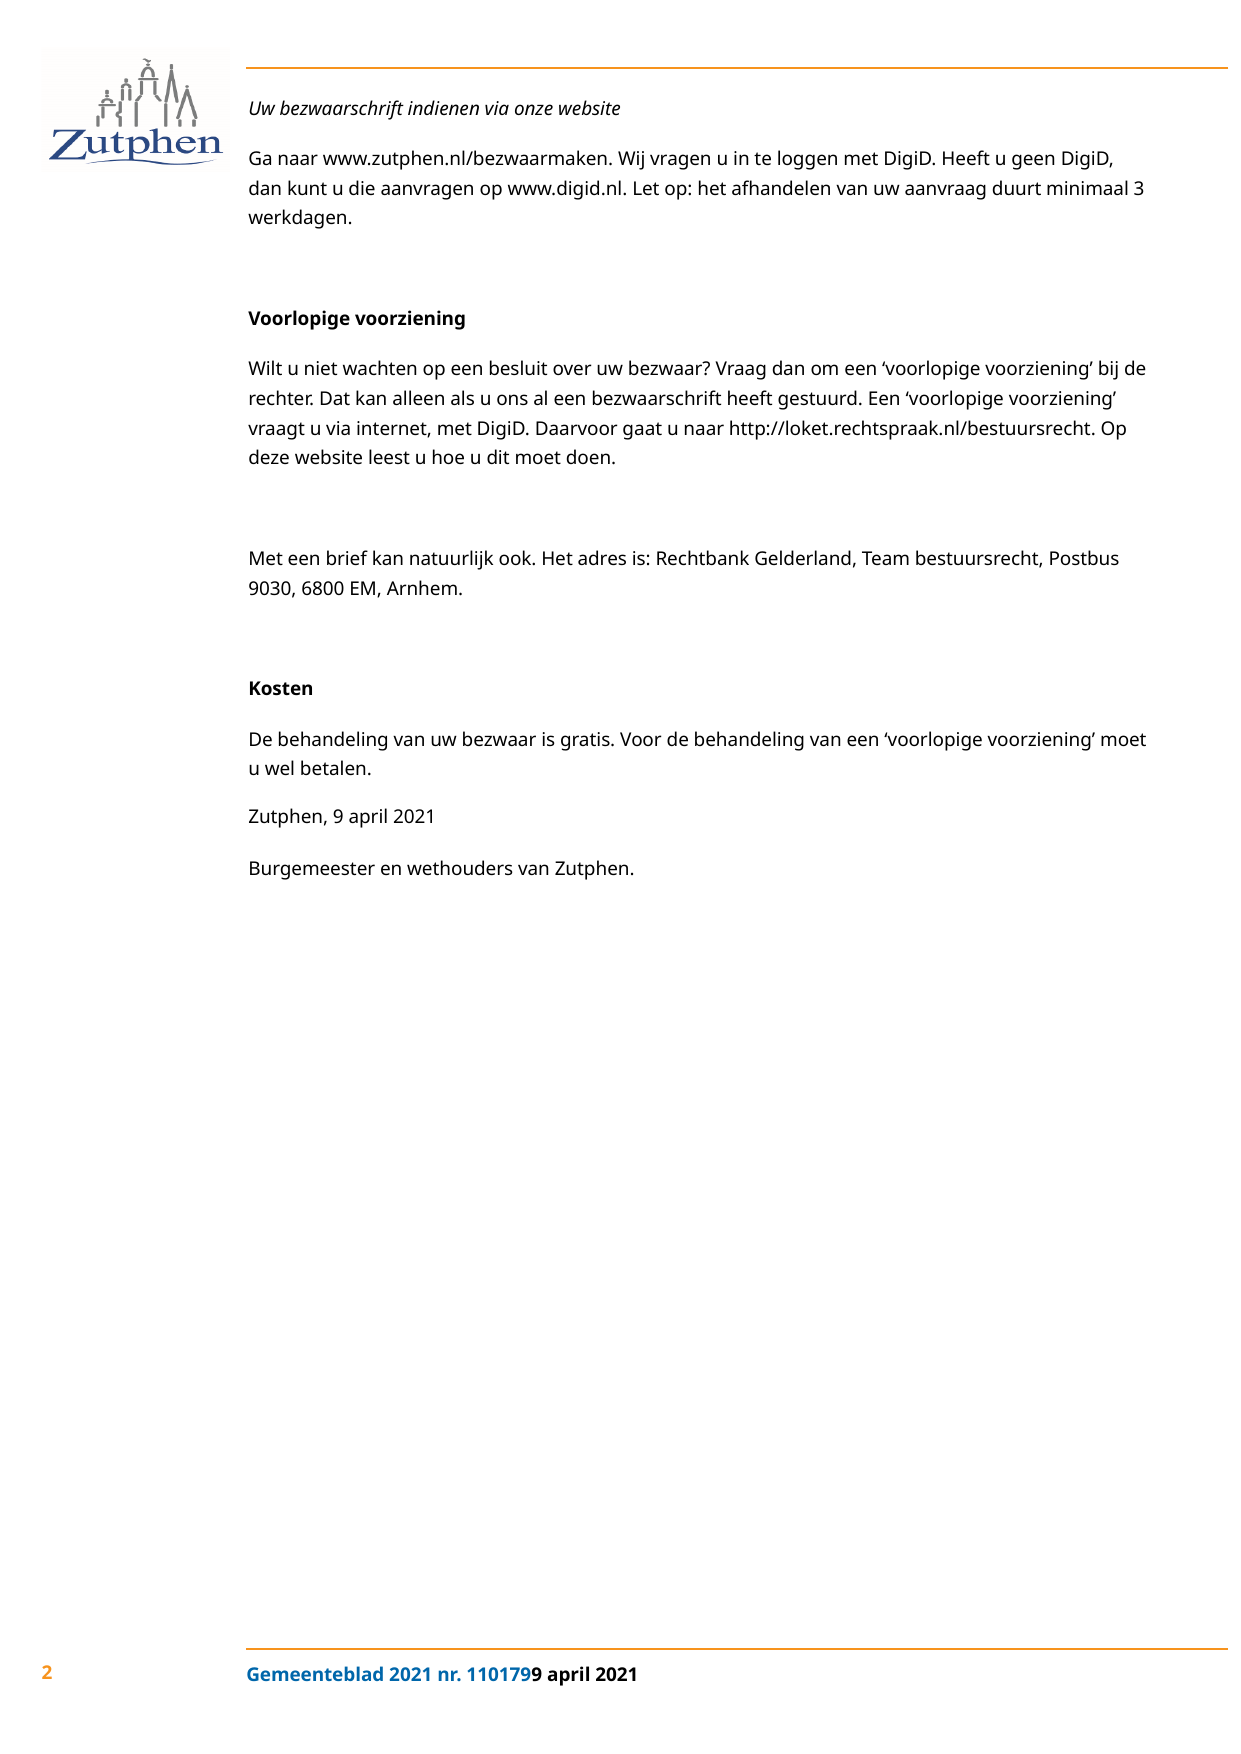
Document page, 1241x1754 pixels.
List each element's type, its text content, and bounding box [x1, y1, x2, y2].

text Voorlopige voorziening [248, 305, 1152, 331]
picture [41, 47, 231, 172]
text Uw bezwaarschrift indienen via onze website [248, 95, 1152, 121]
text Met een brief kan natuurlijk ook. Het adres is: Rechtbank Gelderland, Team bestuursrecht, Postbus 9030, 6800 EM, Arnhem. [248, 545, 1152, 601]
text Ga naar www.zutphen.nl/bezwaarmaken. Wij vragen u in te loggen met DigiD. Heeft u geen DigiD, dan kunt u die aanvragen op www.digid.nl. Let op: het afhandelen van uw aanvraag duurt minimaal 3 werkdagen. [248, 145, 1152, 230]
text Kosten [248, 676, 1152, 701]
text Wilt u niet wachten op een besluit over uw bezwaar? Vraag dan om een ‘voorlopige voorziening’ bij de rechter. Dat kan alleen als u ons al een bezwaarschrift heeft gestuurd. Een ‘voorlopige voorziening’ vraagt u via internet, met DigiD. Daarvoor gaat u naar http://loket.rechtspraak.nl/bestuursrecht. Op deze website leest u hoe u dit moet doen. [248, 356, 1152, 470]
text Burgemeester en wethouders van Zutphen. [248, 855, 1152, 881]
text Zutphen, 9 april 2021 [248, 803, 1152, 829]
text De behandeling van uw bezwaar is gratis. Voor de behandeling van een ‘voorlopige voorziening’ moet u wel betalen. [248, 726, 1152, 781]
